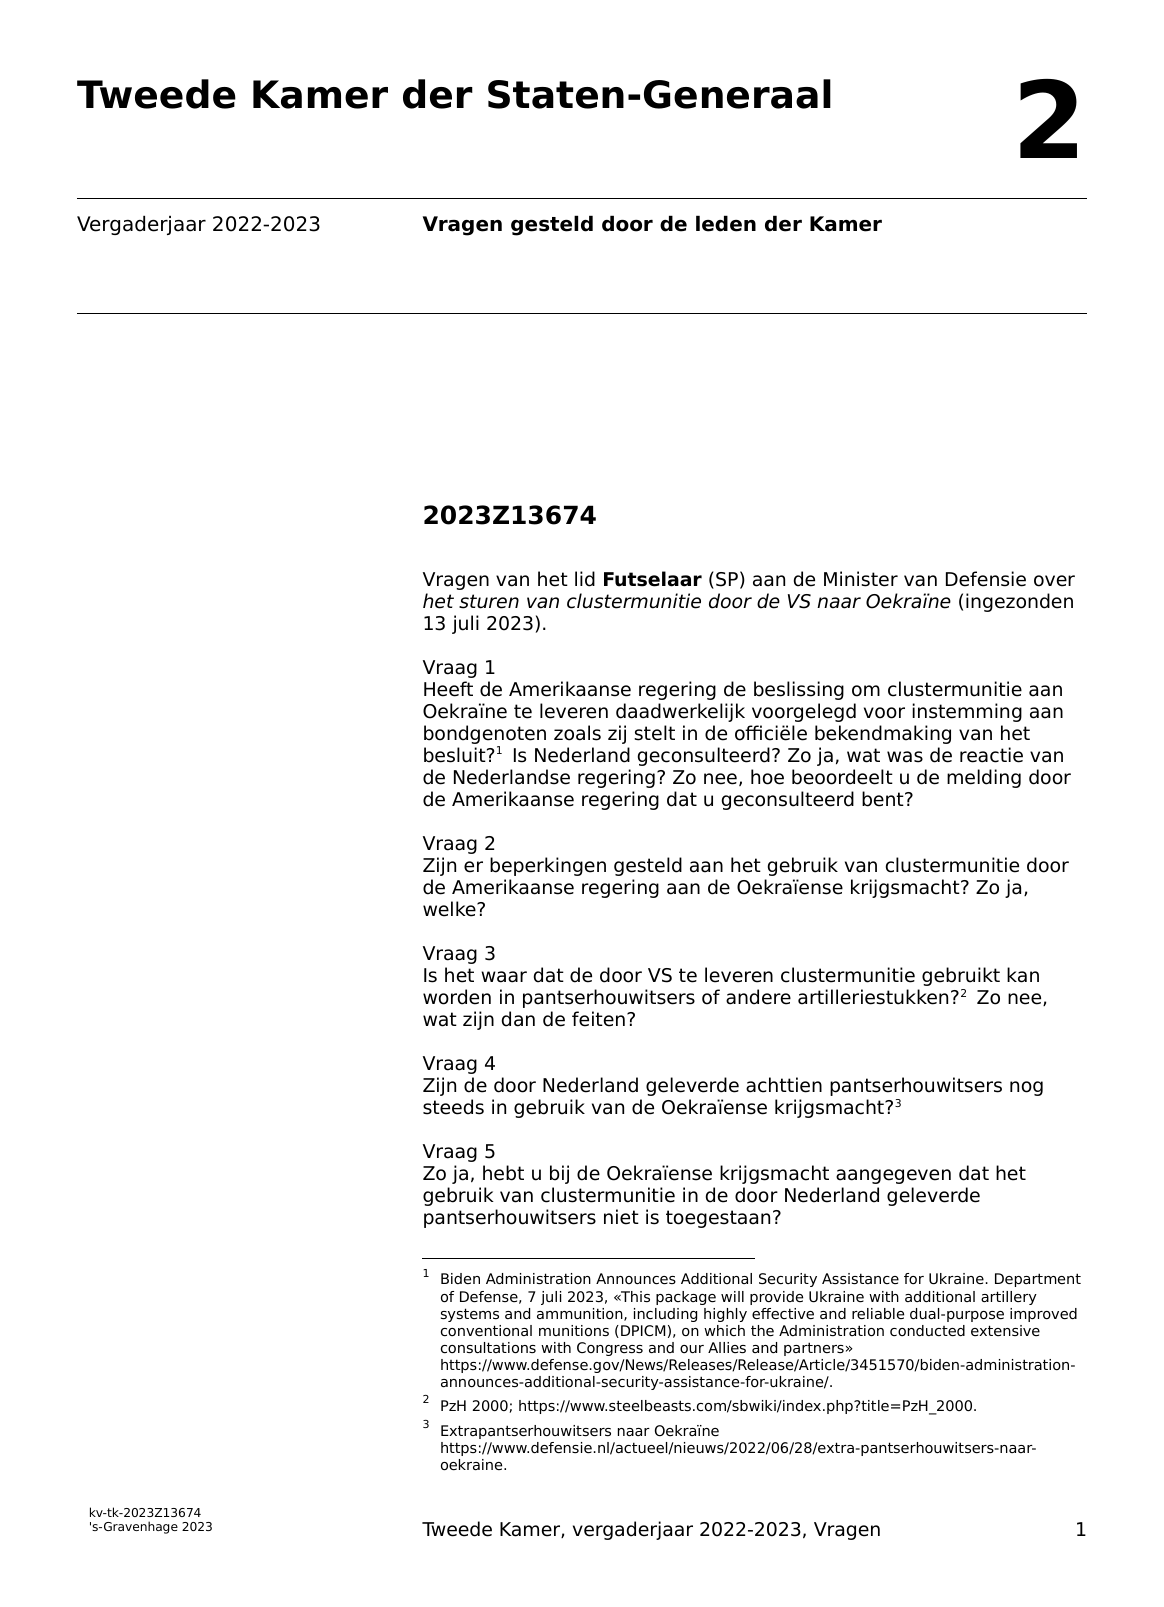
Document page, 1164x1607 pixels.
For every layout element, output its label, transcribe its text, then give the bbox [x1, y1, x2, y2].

text Zijn de door Nederland geleverde achttien pantserhouwitsers nog steeds in gebruik van de Oekraïense krijgsmacht? [422, 1075, 1087, 1119]
text Vraag 5 [422, 1141, 1087, 1163]
text Vraag 3 [422, 943, 1087, 965]
text Vragen van het lid Futselaar (SP) aan de Minister van Defensie over het sturen van clustermunitie door de VS naar Oekraïne (ingezonden 13 juli 2023). [422, 569, 1087, 635]
table_cell Vragen gesteld door de leden der Kamer [422, 199, 1087, 313]
text Vraag 1 [422, 657, 1087, 679]
table_header Tweede Kamer der Staten-Generaal [77, 59, 886, 198]
text Biden Administration Announces Additional Security Assistance for Ukraine. Department of Defense, 7 juli 2023, «This package will provide Ukraine with additional artillery systems and ammunition, including highly effective and reliable dual-purpose improved conventional munitions (DPICM), on which the Administration conducted extensive consultations with Congress and our Allies and partners» https://www.defense.gov/News/Releases/Release/Article/3451570/biden-administration-announces-additional-security-assistance-for-ukraine/. [422, 1267, 1087, 1391]
table_header 2 [886, 59, 1087, 198]
table_cell Vergaderjaar 2022-2023 [77, 199, 422, 313]
text Vraag 4 [422, 1053, 1087, 1075]
text 's-Gravenhage 2023 [88, 1520, 323, 1534]
text Heeft de Amerikaanse regering de beslissing om clustermunitie aan Oekraïne te leveren daadwerkelijk voorgelegd voor instemming aan bondgenoten zoals zij stelt in de officiële bekendmaking van het besluit? Is Nederland geconsulteerd? Zo ja, wat was de reactie van de Nederlandse regering? Zo nee, hoe beoordeelt u de melding door de Amerikaanse regering dat u geconsulteerd bent? [422, 679, 1087, 811]
text 2023Z13674 [422, 501, 1087, 531]
text PzH 2000; https://www.steelbeasts.com/sbwiki/index.php?title=PzH_2000. [422, 1393, 1087, 1416]
text kv-tk-2023Z13674 [88, 1506, 323, 1520]
text Vraag 2 [422, 833, 1087, 855]
text Is het waar dat de door VS te leveren clustermunitie gebruikt kan worden in pantserhouwitsers of andere artilleriestukken? Zo nee, wat zijn dan de feiten? [422, 965, 1087, 1031]
text Zo ja, hebt u bij de Oekraïense krijgsmacht aangegeven dat het gebruik van clustermunitie in de door Nederland geleverde pantserhouwitsers niet is toegestaan? [422, 1163, 1087, 1229]
text Zijn er beperkingen gesteld aan het gebruik van clustermunitie door de Amerikaanse regering aan de Oekraïense krijgsmacht? Zo ja, welke? [422, 855, 1087, 921]
text Extrapantserhouwitsers naar Oekraïne https://www.defensie.nl/actueel/nieuws/2022/06/28/extra-pantserhouwitsers-naar-oekraine. [422, 1418, 1087, 1474]
